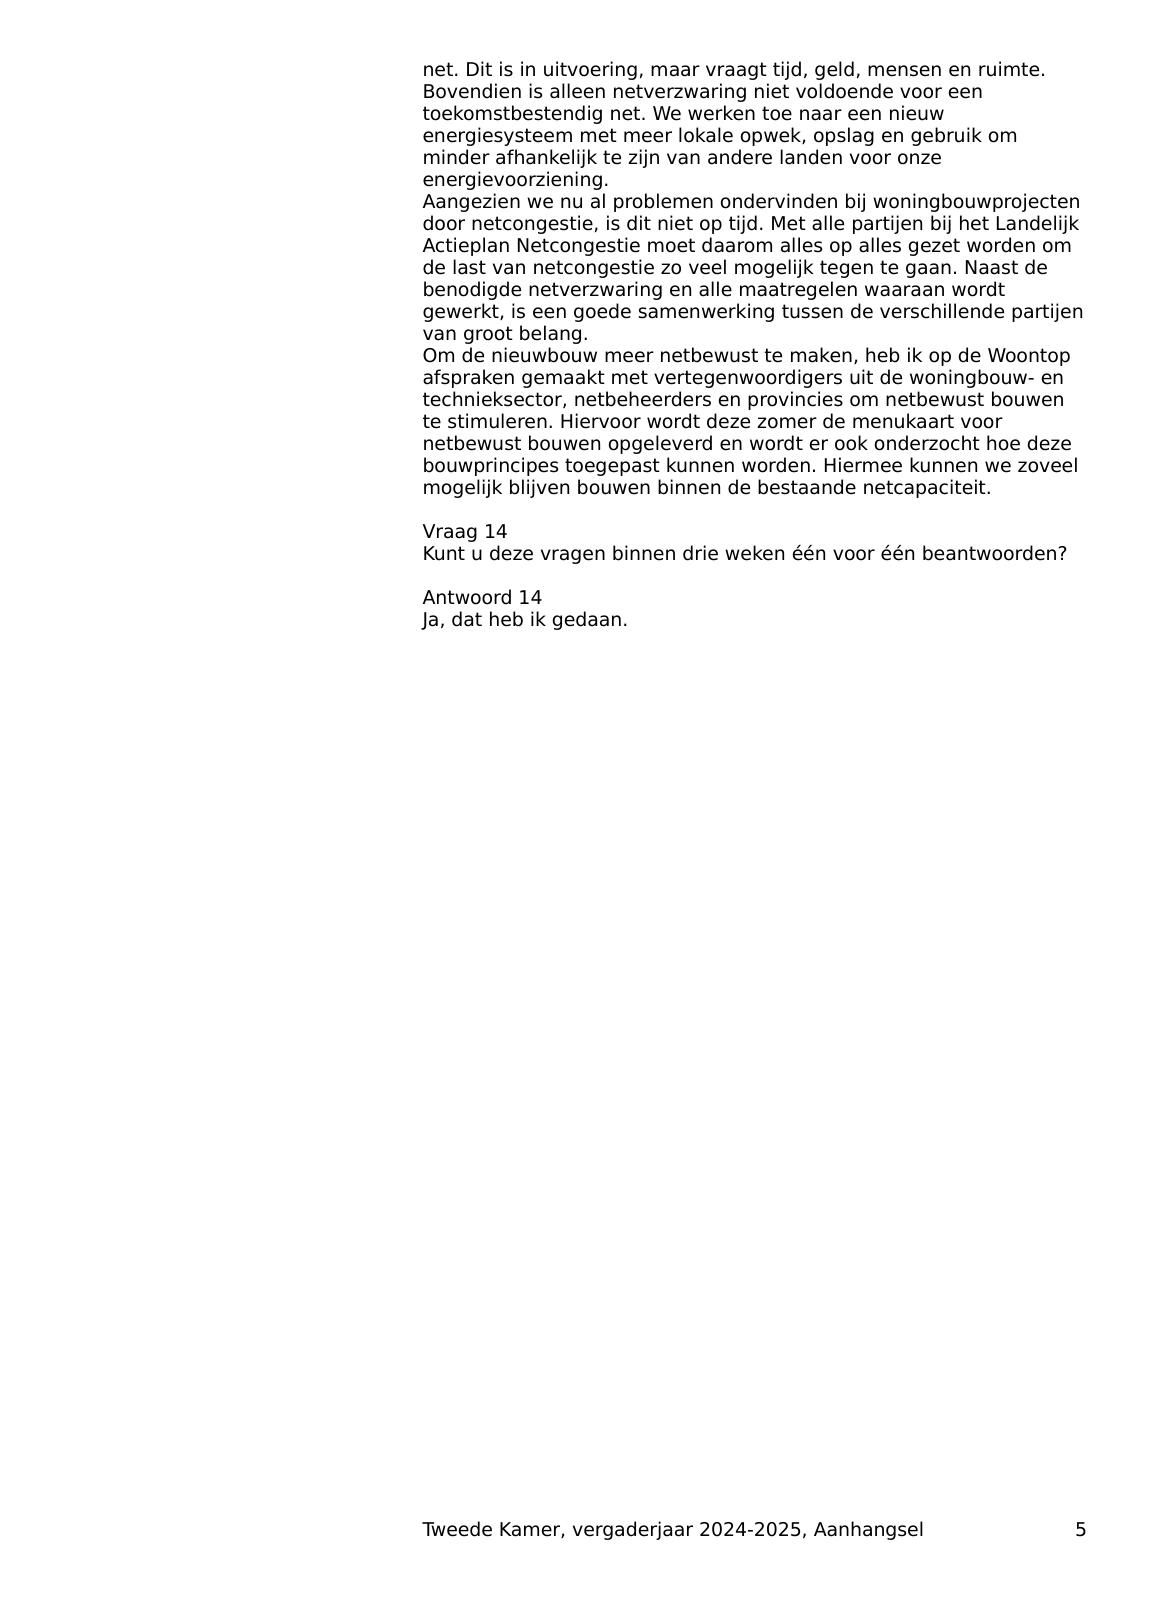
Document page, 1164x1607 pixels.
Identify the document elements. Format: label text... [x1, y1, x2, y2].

text Om de nieuwbouw meer netbewust te maken, heb ik op de Woontop afspraken gemaakt met vertegenwoordigers uit de woningbouw- en technieksector, netbeheerders en provincies om netbewust bouwen te stimuleren. Hiervoor wordt deze zomer de menukaart voor netbewust bouwen opgeleverd en wordt er ook onderzocht hoe deze bouwprincipes toegepast kunnen worden. Hiermee kunnen we zoveel mogelijk blijven bouwen binnen de bestaande netcapaciteit. [422, 345, 1087, 499]
text Ja, dat heb ik gedaan. [422, 609, 1087, 631]
text Aangezien we nu al problemen ondervinden bij woningbouwprojecten door netcongestie, is dit niet op tijd. Met alle partijen bij het Landelijk Actieplan Netcongestie moet daarom alles op alles gezet worden om de last van netcongestie zo veel mogelijk tegen te gaan. Naast de benodigde netverzwaring en alle maatregelen waaraan wordt gewerkt, is een goede samenwerking tussen de verschillende partijen van groot belang. [422, 191, 1087, 345]
text Antwoord 14 [422, 587, 1087, 609]
text net. Dit is in uitvoering, maar vraagt tijd, geld, mensen en ruimte. Bovendien is alleen netverzwaring niet voldoende voor een toekomstbestendig net. We werken toe naar een nieuw energiesysteem met meer lokale opwek, opslag en gebruik om minder afhankelijk te zijn van andere landen voor onze energievoorziening. [422, 59, 1087, 191]
text Kunt u deze vragen binnen drie weken één voor één beantwoorden? [422, 543, 1087, 565]
text Vraag 14 [422, 521, 1087, 543]
